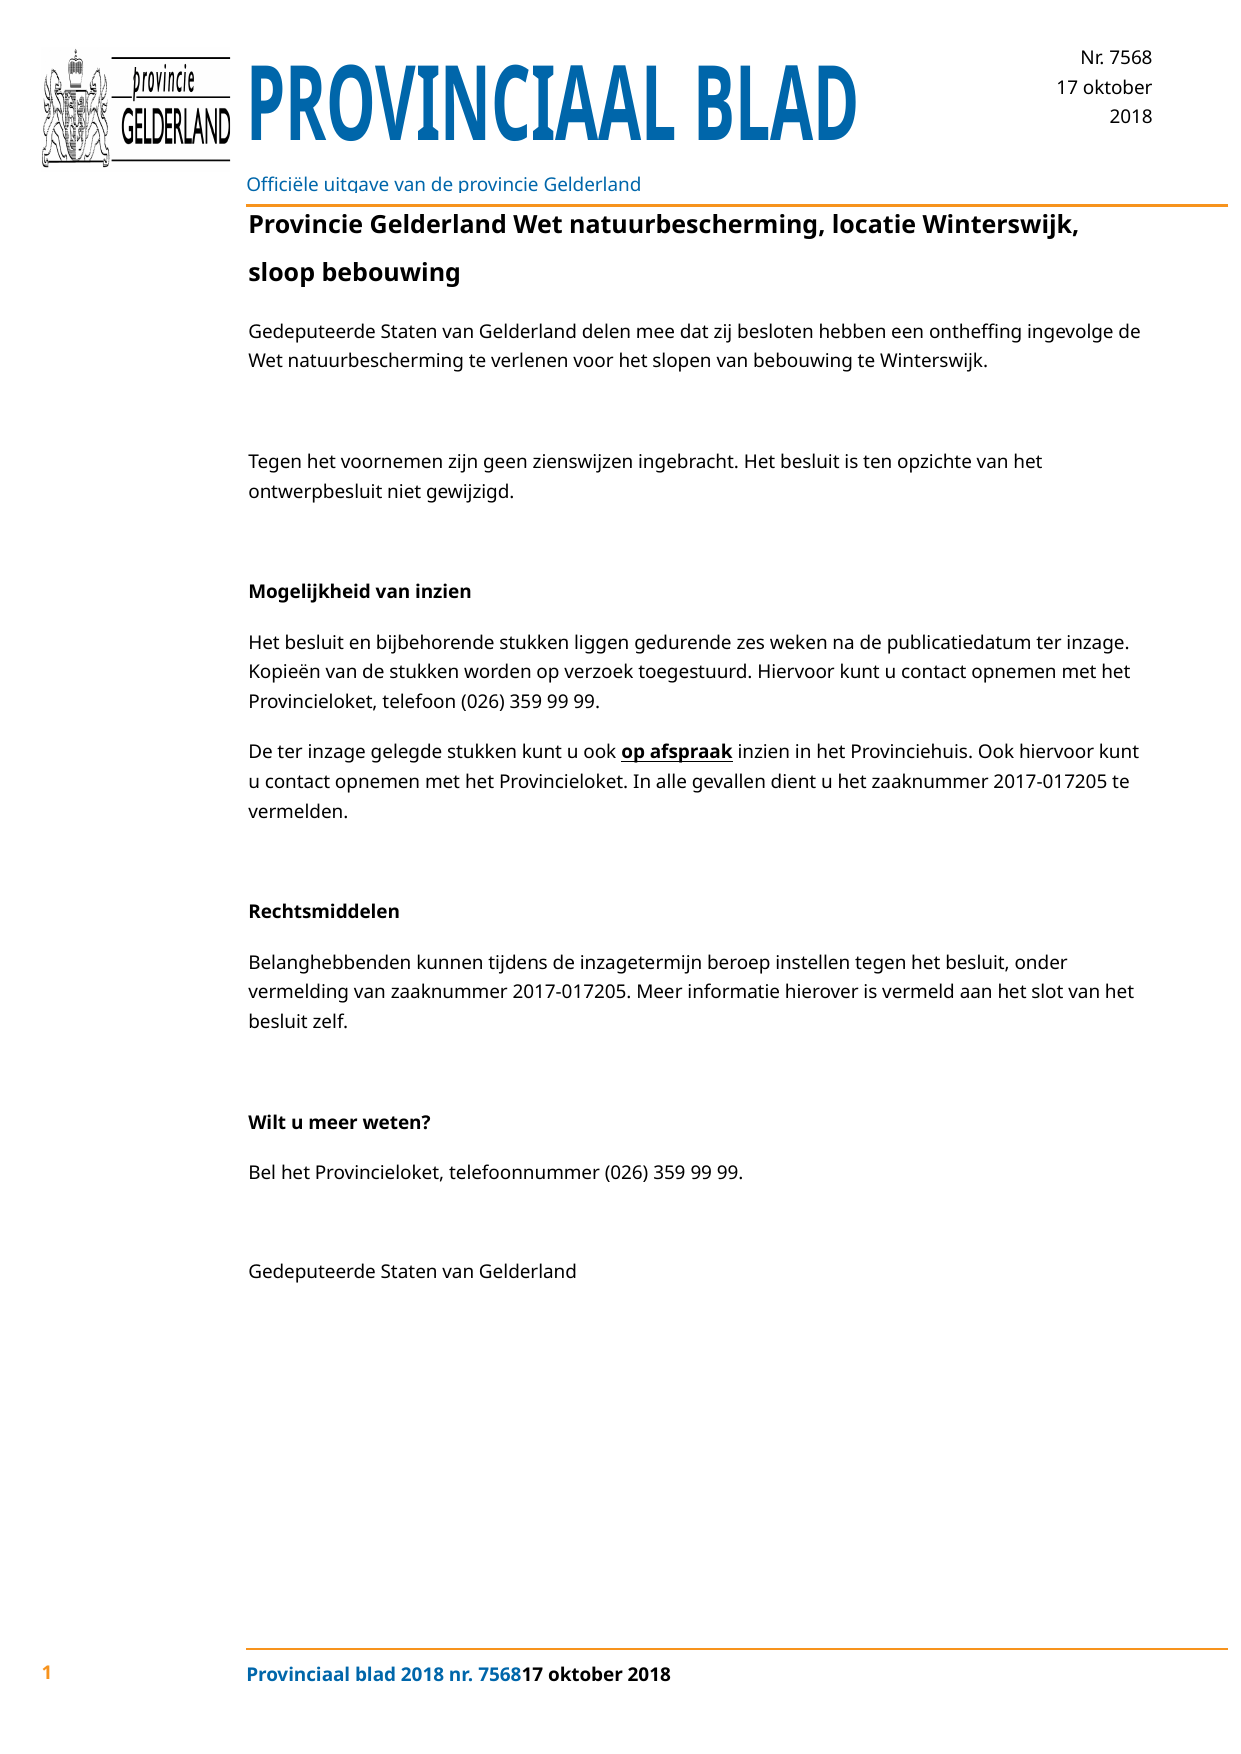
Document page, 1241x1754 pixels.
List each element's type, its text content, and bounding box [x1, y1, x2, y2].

text Provincie Gelderland Wet natuurbescherming, locatie Winterswijk, sloop bebouwing [248, 207, 1152, 288]
text Rechtsmiddelen [248, 899, 1152, 924]
text Bel het Provincieloket, telefoonnummer (026) 359 99 99. [248, 1159, 1152, 1185]
text Gedeputeerde Staten van Gelderland [248, 1258, 1152, 1283]
picture [41, 47, 231, 172]
text De ter inzage gelegde stukken kunt u ook op afspraak inzien in het Provinciehuis. Ook hiervoor kunt u contact opnemen met het Provincieloket. In alle gevallen dient u het zaaknummer 2017-017205 te vermelden. [248, 739, 1152, 824]
text Wilt u meer weten? [248, 1109, 1152, 1135]
text Mogelijkheid van inzien [248, 579, 1152, 604]
text Tegen het voornemen zijn geen zienswijzen ingebracht. Het besluit is ten opzichte van het ontwerpbesluit niet gewijzigd. [248, 448, 1152, 504]
text Belanghebbenden kunnen tijdens de inzagetermijn beroep instellen tegen het besluit, onder vermelding van zaaknummer 2017-017205. Meer informatie hierover is vermeld aan het slot van het besluit zelf. [248, 949, 1152, 1034]
text Gedeputeerde Staten van Gelderland delen mee dat zij besloten hebben een ontheffing ingevolge de Wet natuurbescherming te verlenen voor het slopen van bebouwing te Winterswijk. [248, 318, 1152, 373]
text Het besluit en bijbehorende stukken liggen gedurende zes weken na de publicatiedatum ter inzage. Kopieën van de stukken worden op verzoek toegestuurd. Hiervoor kunt u contact opnemen met het Provincieloket, telefoon (026) 359 99 99. [248, 629, 1152, 714]
